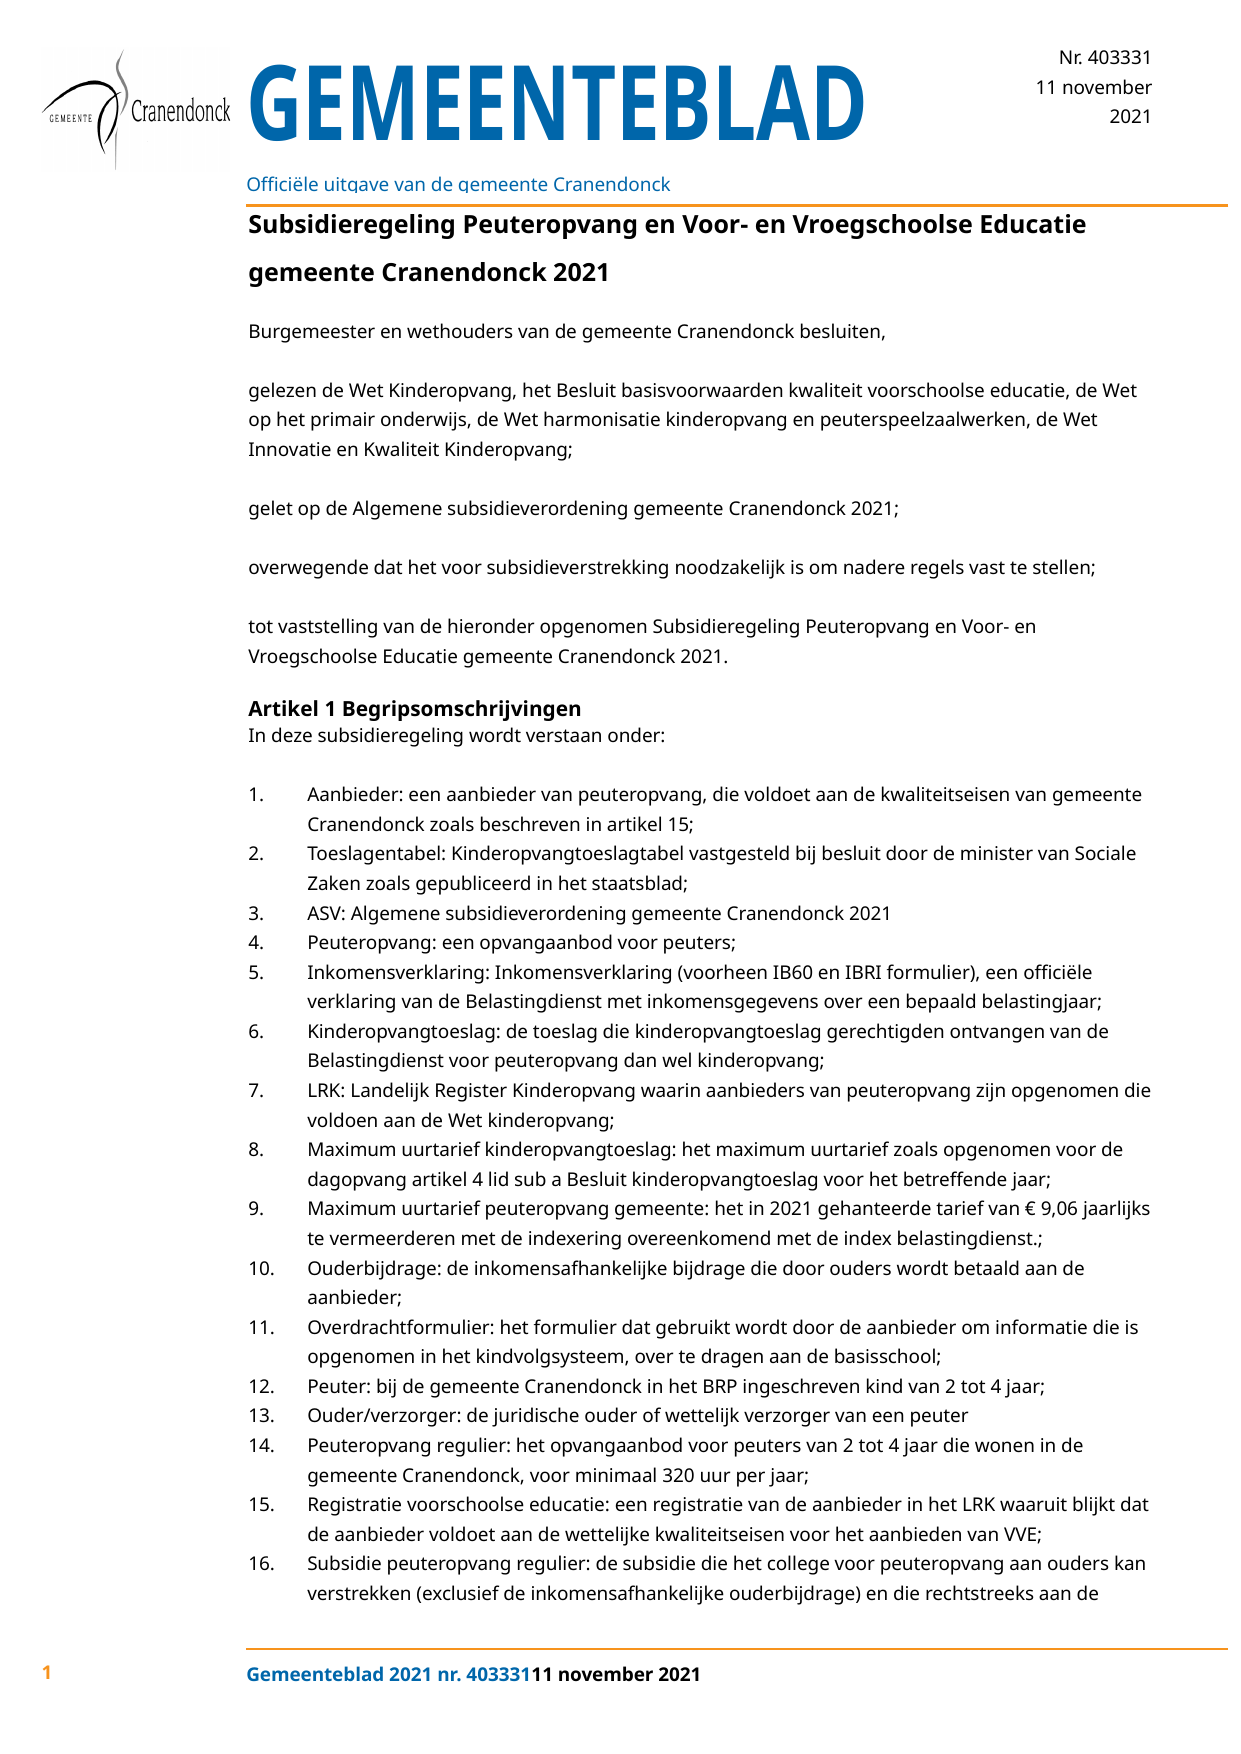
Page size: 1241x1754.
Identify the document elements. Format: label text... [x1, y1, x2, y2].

text tot vaststelling van de hieronder opgenomen Subsidieregeling Peuteropvang en Voor- en Vroegschoolse Educatie gemeente Cranendonck 2021. [248, 614, 1152, 669]
picture [41, 47, 231, 172]
list Peuter: bij de gemeente Cranendonck in het BRP ingeschreven kind van 2 tot 4 jaar; [248, 1373, 1152, 1399]
text overwegende dat het voor subsidieverstrekking noodzakelijk is om nadere regels vast te stellen; [248, 554, 1152, 580]
text In deze subsidieregeling wordt verstaan onder: [248, 722, 1152, 748]
text Burgemeester en wethouders van de gemeente Cranendonck besluiten, [248, 318, 1152, 344]
list Inkomensverklaring: Inkomensverklaring (voorheen IB60 en IBRI formulier), een officiële verklaring van de Belastingdienst met inkomensgegevens over een bepaald belastingjaar; [248, 959, 1152, 1014]
list Overdrachtformulier: het formulier dat gebruikt wordt door de aanbieder om informatie die is opgenomen in het kindvolgsysteem, over te dragen aan de basisschool; [248, 1314, 1152, 1369]
text gelezen de Wet Kinderopvang, het Besluit basisvoorwaarden kwaliteit voorschoolse educatie, de Wet op het primair onderwijs, de Wet harmonisatie kinderopvang en peuterspeelzaalwerken, de Wet Innovatie en Kwaliteit Kinderopvang; [248, 377, 1152, 462]
list Aanbieder: een aanbieder van peuteropvang, die voldoet aan de kwaliteitseisen van gemeente Cranendonck zoals beschreven in artikel 15; [248, 781, 1152, 837]
text Artikel 1 Begripsomschrijvingen [248, 694, 1152, 722]
list LRK: Landelijk Register Kinderopvang waarin aanbieders van peuteropvang zijn opgenomen die voldoen aan de Wet kinderopvang; [248, 1077, 1152, 1132]
text Subsidieregeling Peuteropvang en Voor- en Vroegschoolse Educatie gemeente Cranendonck 2021 [248, 207, 1152, 288]
list Peuteropvang: een opvangaanbod voor peuters; [248, 929, 1152, 955]
list Maximum uurtarief kinderopvangtoeslag: het maximum uurtarief zoals opgenomen voor de dagopvang artikel 4 lid sub a Besluit kinderopvangtoeslag voor het betreffende jaar; [248, 1136, 1152, 1192]
text gelet op de Algemene subsidieverordening gemeente Cranendonck 2021; [248, 495, 1152, 521]
list Ouder/verzorger: de juridische ouder of wettelijk verzorger van een peuter [248, 1403, 1152, 1428]
list Registratie voorschoolse educatie: een registratie van de aanbieder in het LRK waaruit blijkt dat de aanbieder voldoet aan de wettelijke kwaliteitseisen voor het aanbieden van VVE; [248, 1491, 1152, 1547]
list Subsidie peuteropvang regulier: de subsidie die het college voor peuteropvang aan ouders kan verstrekken (exclusief de inkomensafhankelijke ouderbijdrage) en die rechtstreeks aan de [248, 1551, 1152, 1606]
list Ouderbijdrage: de inkomensafhankelijke bijdrage die door ouders wordt betaald aan de aanbieder; [248, 1255, 1152, 1310]
list ASV: Algemene subsidieverordening gemeente Cranendonck 2021 [248, 900, 1152, 925]
list Toeslagentabel: Kinderopvangtoeslagtabel vastgesteld bij besluit door de minister van Sociale Zaken zoals gepubliceerd in het staatsblad; [248, 841, 1152, 896]
list Maximum uurtarief peuteropvang gemeente: het in 2021 gehanteerde tarief van € 9,06 jaarlijks te vermeerderen met de indexering overeenkomend met de index belastingdienst.; [248, 1196, 1152, 1251]
list Peuteropvang regulier: het opvangaanbod voor peuters van 2 tot 4 jaar die wonen in de gemeente Cranendonck, voor minimaal 320 uur per jaar; [248, 1432, 1152, 1487]
list Kinderopvangtoeslag: de toeslag die kinderopvangtoeslag gerechtigden ontvangen van de Belastingdienst voor peuteropvang dan wel kinderopvang; [248, 1018, 1152, 1073]
